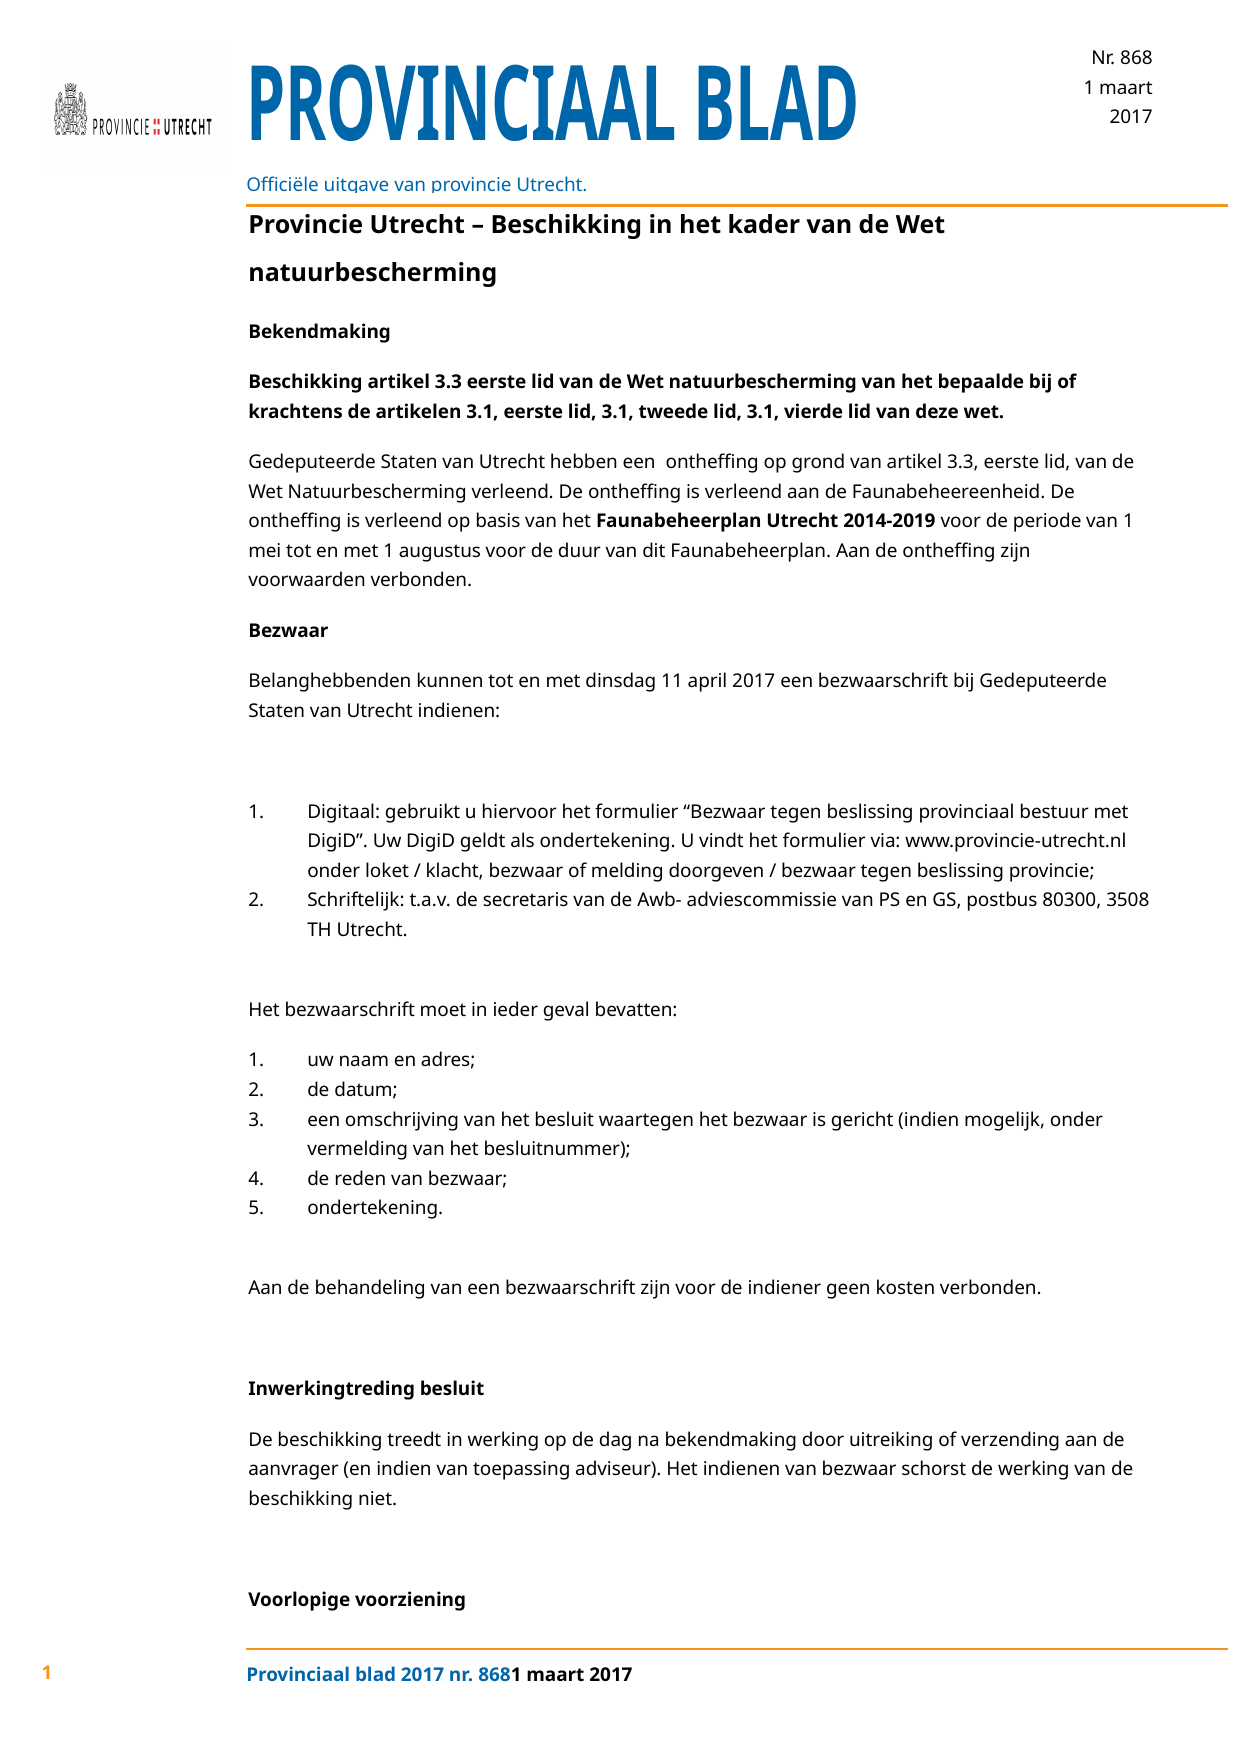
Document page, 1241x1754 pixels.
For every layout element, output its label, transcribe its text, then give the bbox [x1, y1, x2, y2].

text Inwerkingtreding besluit [248, 1375, 1152, 1401]
text Aan de behandeling van een bezwaarschrift zijn voor de indiener geen kosten verbonden. [248, 1274, 1152, 1300]
list een omschrijving van het besluit waartegen het bezwaar is gericht (indien mogelijk, onder vermelding van het besluitnummer); [248, 1106, 1152, 1161]
text De beschikking treedt in werking op de dag na bekendmaking door uitreiking of verzending aan de aanvrager (en indien van toepassing adviseur). Het indienen van bezwaar schorst de werking van de beschikking niet. [248, 1426, 1152, 1511]
text Voorlopige voorziening [248, 1586, 1152, 1612]
text Bezwaar [248, 617, 1152, 643]
list Schriftelijk: t.a.v. de secretaris van de Awb- adviescommissie van PS en GS, postbus 80300, 3508 TH Utrecht. [248, 887, 1152, 942]
list de datum; [248, 1076, 1152, 1102]
picture [41, 47, 231, 172]
list de reden van bezwaar; [248, 1165, 1152, 1191]
list Digitaal: gebruikt u hiervoor het formulier “Bezwaar tegen beslissing provinciaal bestuur met DigiD”. Uw DigiD geldt als ondertekening. U vindt het formulier via: www.provincie-utrecht.nl onder loket / klacht, bezwaar of melding doorgeven / bezwaar tegen beslissing provincie; [248, 798, 1152, 883]
text Gedeputeerde Staten van Utrecht hebben een ontheffing op grond van artikel 3.3, eerste lid, van de Wet Natuurbescherming verleend. De ontheffing is verleend aan de Faunabeheereenheid. De ontheffing is verleend op basis van het Faunabeheerplan Utrecht 2014-2019 voor de periode van 1 mei tot en met 1 augustus voor de duur van dit Faunabeheerplan. Aan de ontheffing zijn voorwaarden verbonden. [248, 448, 1152, 592]
list ondertekening. [248, 1194, 1152, 1220]
text Bekendmaking [248, 318, 1152, 344]
text Beschikking artikel 3.3 eerste lid van de Wet natuurbescherming van het bepaalde bij of krachtens de artikelen 3.1, eerste lid, 3.1, tweede lid, 3.1, vierde lid van deze wet. [248, 368, 1152, 424]
text Belanghebbenden kunnen tot en met dinsdag 11 april 2017 een bezwaarschrift bij Gedeputeerde Staten van Utrecht indienen: [248, 667, 1152, 723]
text Provincie Utrecht – Beschikking in het kader van de Wet natuurbescherming [248, 207, 1152, 288]
text Het bezwaarschrift moet in ieder geval bevatten: [248, 996, 1152, 1022]
list uw naam en adres; [248, 1047, 1152, 1072]
